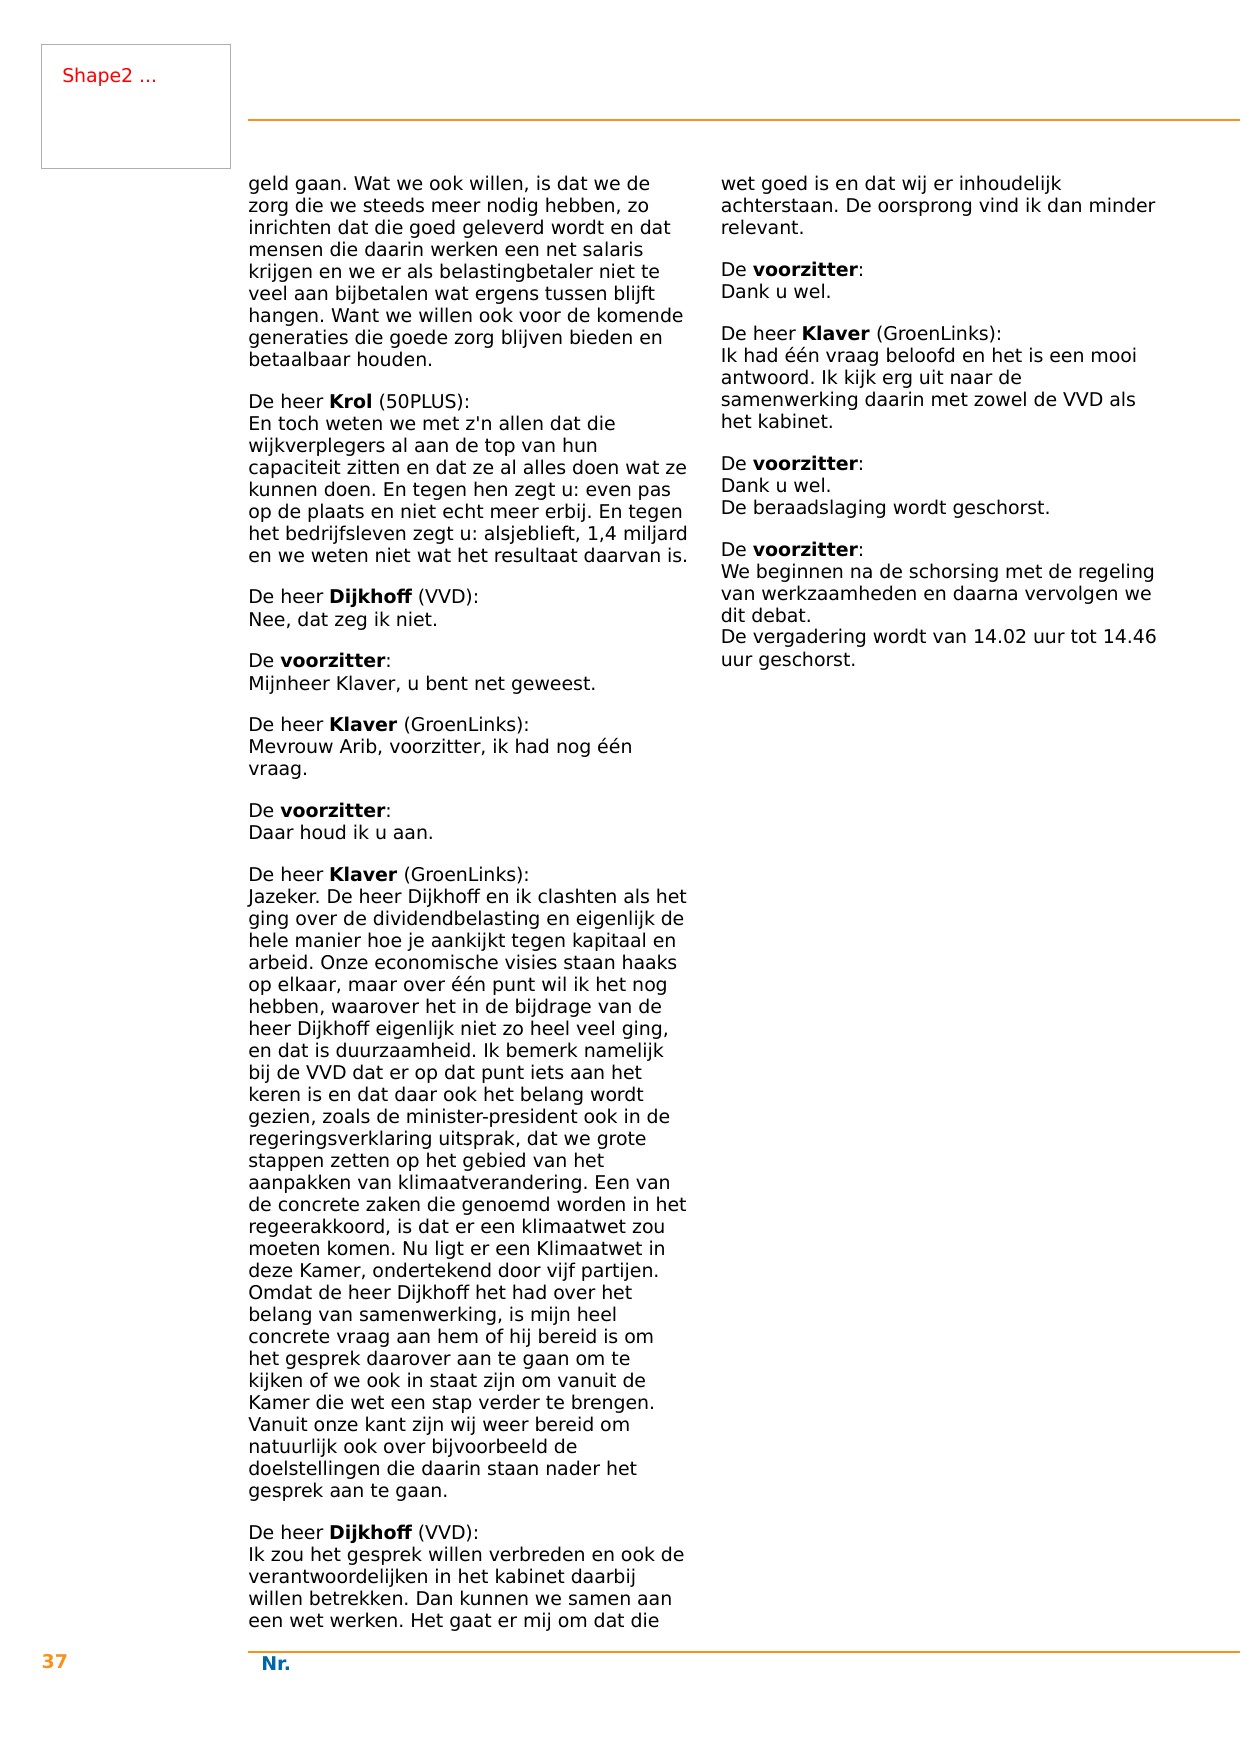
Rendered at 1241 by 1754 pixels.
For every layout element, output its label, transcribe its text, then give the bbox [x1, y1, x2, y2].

text De beraadslaging wordt geschorst. [721, 497, 1163, 518]
text wet goed is en dat wij er inhoudelijk achterstaan. De oorsprong vind ik dan minder relevant. [721, 173, 1163, 239]
text Nee, dat zeg ik niet. [248, 608, 691, 630]
text De voorzitter: [721, 538, 1163, 561]
text De voorzitter: [721, 453, 1163, 474]
text geld gaan. Wat we ook willen, is dat we de zorg die we steeds meer nodig hebben, zo inrichten dat die goed geleverd wordt en dat mensen die daarin werken een net salaris krijgen en we er als belastingbetaler niet te veel aan bijbetalen wat ergens tussen blijft hangen. Want we willen ook voor de komende generaties die goede zorg blijven bieden en betaalbaar houden. [248, 173, 691, 371]
text Ik zou het gesprek willen verbreden en ook de verantwoordelijken in het kabinet daarbij willen betrekken. Dan kunnen we samen aan een wet werken. Het gaat er mij om dat die [248, 1544, 691, 1632]
text De vergadering wordt van 14.02 uur tot 14.46 uur geschorst. [721, 626, 1163, 670]
text Daar houd ik u aan. [248, 822, 691, 844]
text De heer Klaver (GroenLinks): [248, 864, 691, 886]
text De heer Dijkhoff (VVD): [248, 1522, 691, 1544]
text Dank u wel. [721, 281, 1163, 303]
text De voorzitter: [721, 259, 1163, 281]
text We beginnen na de schorsing met de regeling van werkzaamheden en daarna vervolgen we dit debat. [721, 561, 1163, 626]
text Mijnheer Klaver, u bent net geweest. [248, 672, 691, 694]
text Jazeker. De heer Dijkhoff en ik clashten als het ging over de dividendbelasting en eigenlijk de hele manier hoe je aankijkt tegen kapitaal en arbeid. Onze economische visies staan haaks op elkaar, maar over één punt wil ik het nog hebben, waarover het in de bijdrage van de heer Dijkhoff eigenlijk niet zo heel veel ging, en dat is duurzaamheid. Ik bemerk namelijk bij de VVD dat er op dat punt iets aan het keren is en dat daar ook het belang wordt gezien, zoals de minister-president ook in de regeringsverklaring uitsprak, dat we grote stappen zetten op het gebied van het aanpakken van klimaatverandering. Een van de concrete zaken die genoemd worden in het regeerakkoord, is dat er een klimaatwet zou moeten komen. Nu ligt er een Klimaatwet in deze Kamer, ondertekend door vijf partijen. Omdat de heer Dijkhoff het had over het belang van samenwerking, is mijn heel concrete vraag aan hem of hij bereid is om het gesprek daarover aan te gaan om te kijken of we ook in staat zijn om vanuit de Kamer die wet een stap verder te brengen. Vanuit onze kant zijn wij weer bereid om natuurlijk ook over bijvoorbeeld de doelstellingen die daarin staan nader het gesprek aan te gaan. [248, 886, 691, 1502]
text En toch weten we met z'n allen dat die wijkverplegers al aan de top van hun capaciteit zitten en dat ze al alles doen wat ze kunnen doen. En tegen hen zegt u: even pas op de plaats en niet echt meer erbij. En tegen het bedrijfsleven zegt u: alsjeblieft, 1,4 miljard en we weten niet wat het resultaat daarvan is. [248, 413, 691, 566]
text De heer Klaver (GroenLinks): [721, 323, 1163, 345]
text De voorzitter: [248, 800, 691, 822]
text Dank u wel. [721, 474, 1163, 497]
text De heer Klaver (GroenLinks): [248, 714, 691, 736]
text De heer Krol (50PLUS): [248, 391, 691, 413]
text Mevrouw Arib, voorzitter, ik had nog één vraag. [248, 736, 691, 780]
text Ik had één vraag beloofd en het is een mooi antwoord. Ik kijk erg uit naar de samenwerking daarin met zowel de VVD als het kabinet. [721, 345, 1163, 433]
text De voorzitter: [248, 650, 691, 672]
text De heer Dijkhoff (VVD): [248, 586, 691, 608]
